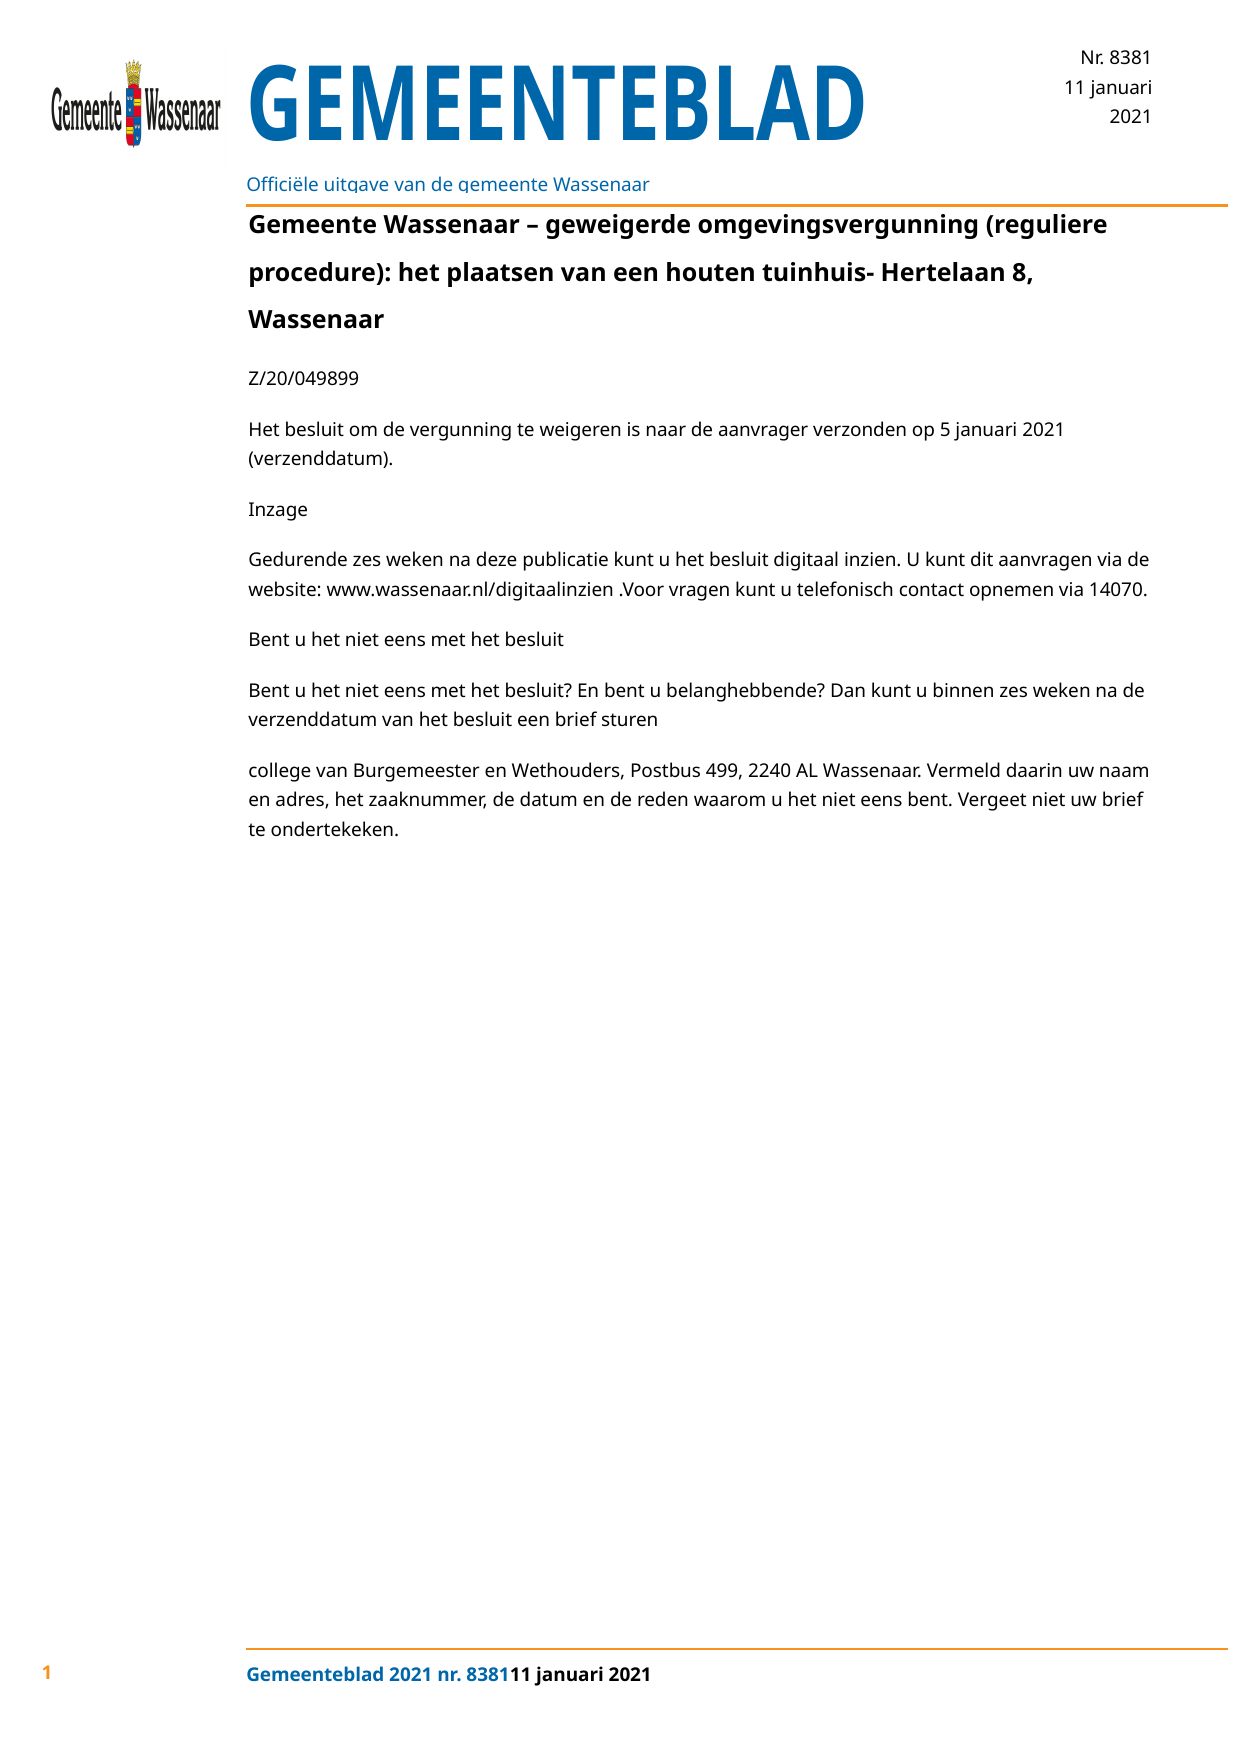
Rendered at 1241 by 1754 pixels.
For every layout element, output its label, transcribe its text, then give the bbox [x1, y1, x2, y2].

picture [41, 47, 231, 172]
text Bent u het niet eens met het besluit [248, 626, 1152, 652]
text college van Burgemeester en Wethouders, Postbus 499, 2240 AL Wassenaar. Vermeld daarin uw naam en adres, het zaaknummer, de datum en de reden waarom u het niet eens bent. Vergeet niet uw brief te ondertekeken. [248, 757, 1152, 842]
text Bent u het niet eens met het besluit? En bent u belanghebbende? Dan kunt u binnen zes weken na de verzenddatum van het besluit een brief sturen [248, 677, 1152, 732]
text Inzage [248, 496, 1152, 522]
text Z/20/049899 [248, 366, 1152, 391]
text Gemeente Wassenaar – geweigerde omgevingsvergunning (reguliere procedure): het plaatsen van een houten tuinhuis- Hertelaan 8, Wassenaar [248, 207, 1152, 336]
text Het besluit om de vergunning te weigeren is naar de aanvrager verzonden op 5 januari 2021 (verzenddatum). [248, 416, 1152, 471]
text Gedurende zes weken na deze publicatie kunt u het besluit digitaal inzien. U kunt dit aanvragen via de website: www.wassenaar.nl/digitaalinzien .Voor vragen kunt u telefonisch contact opnemen via 14070. [248, 546, 1152, 602]
